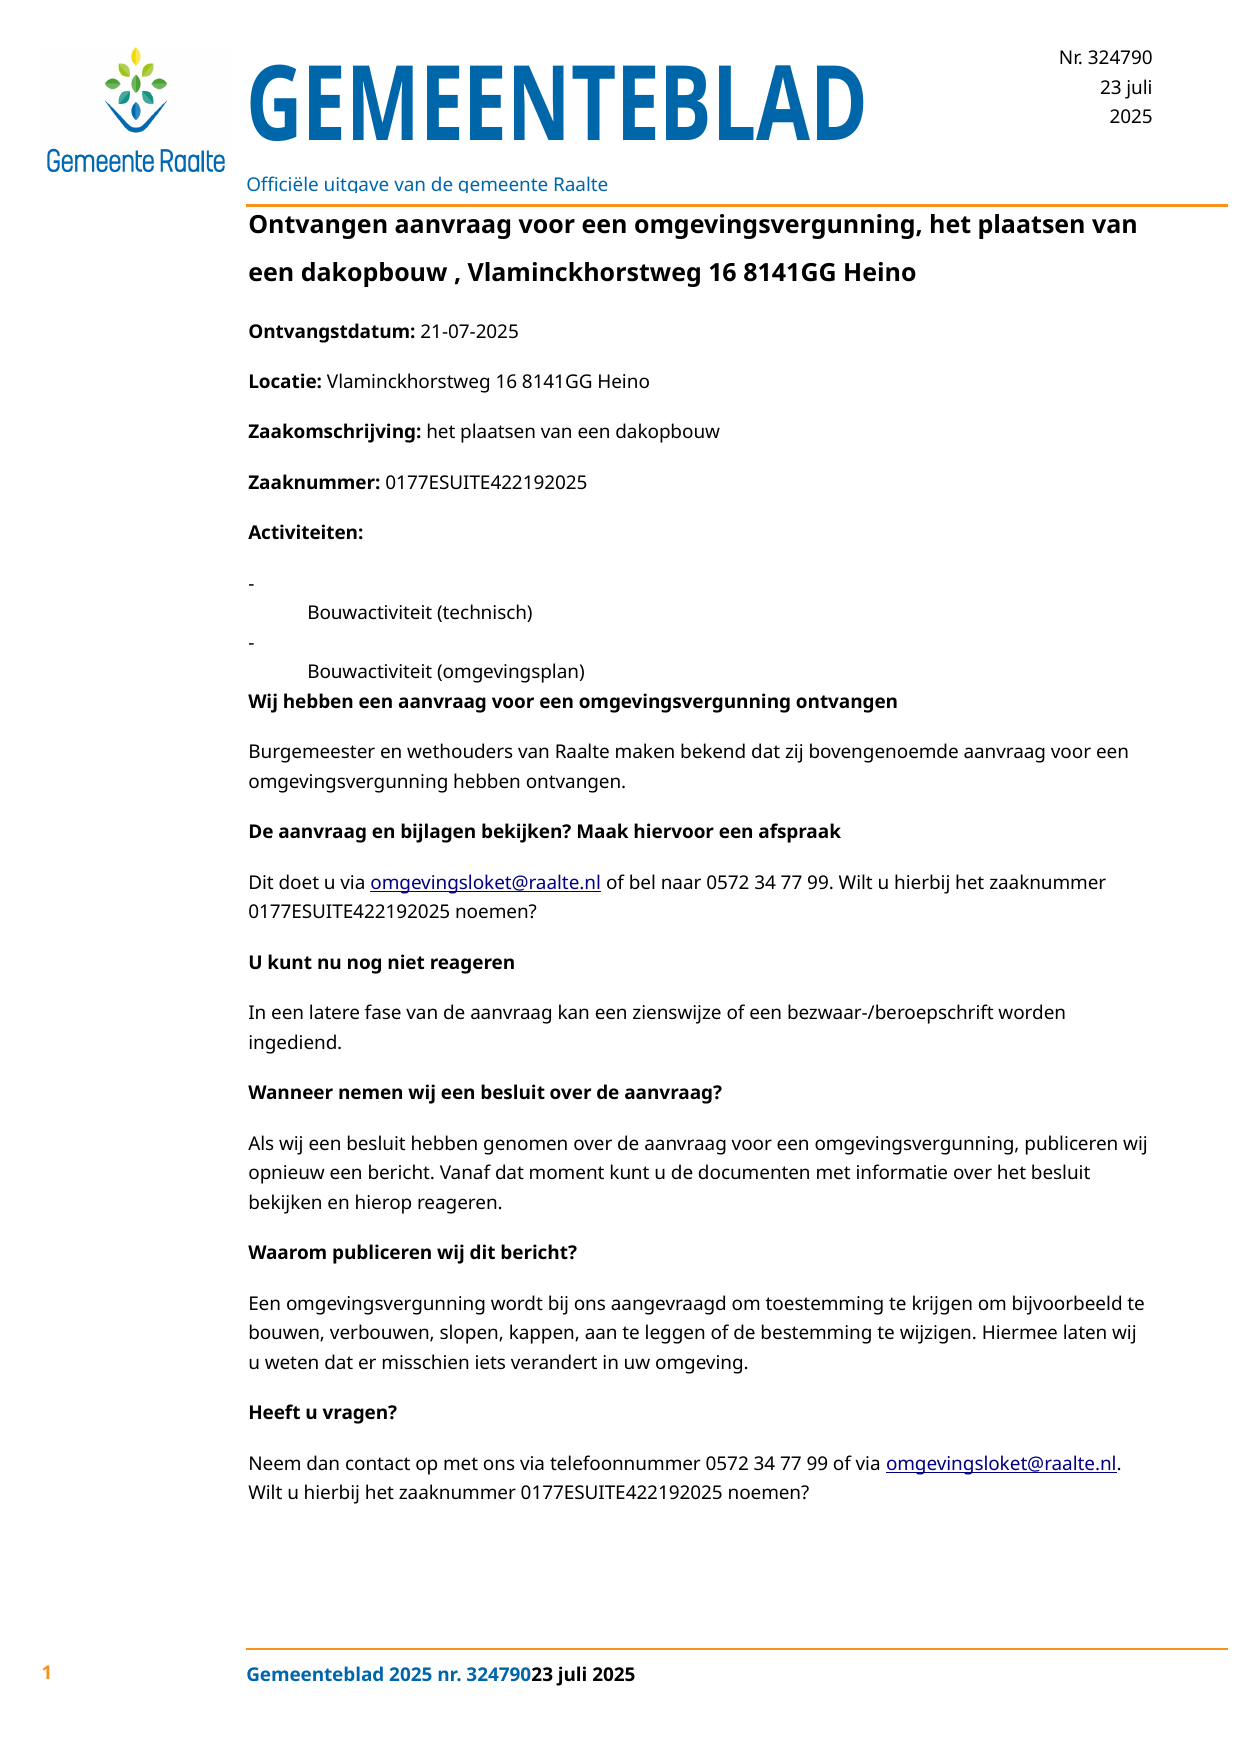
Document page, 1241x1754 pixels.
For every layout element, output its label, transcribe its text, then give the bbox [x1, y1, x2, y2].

text Een omgevingsvergunning wordt bij ons aangevraagd om toestemming te krijgen om bijvoorbeeld te bouwen, verbouwen, slopen, kappen, aan te leggen of de bestemming te wijzigen. Hiermee laten wij u weten dat er misschien iets verandert in uw omgeving. [248, 1290, 1152, 1375]
text U kunt nu nog niet reageren [248, 949, 1152, 975]
text Zaaknummer: 0177ESUITE422192025 [248, 469, 1152, 495]
text Activiteiten: [248, 519, 1152, 545]
text De aanvraag en bijlagen bekijken? Maak hiervoor een afspraak [248, 819, 1152, 844]
text Ontvangstdatum: 21-07-2025 [248, 318, 1152, 344]
picture [41, 47, 231, 172]
text Zaakomschrijving: het plaatsen van een dakopbouw [248, 419, 1152, 444]
text Als wij een besluit hebben genomen over de aanvraag voor een omgevingsvergunning, publiceren wij opnieuw een bericht. Vanaf dat moment kunt u de documenten met informatie over het besluit bekijken en hierop reageren. [248, 1130, 1152, 1215]
text Burgemeester en wethouders van Raalte maken bekend dat zij bovengenoemde aanvraag voor een omgevingsvergunning hebben ontvangen. [248, 739, 1152, 794]
text Wij hebben een aanvraag voor een omgevingsvergunning ontvangen [248, 688, 1152, 714]
text Dit doet u via omgevingsloket@raalte.nl of bel naar 0572 34 77 99. Wilt u hierbij het zaaknummer 0177ESUITE422192025 noemen? [248, 869, 1152, 924]
text Heeft u vragen? [248, 1399, 1152, 1425]
text Neem dan contact op met ons via telefoonnummer 0572 34 77 99 of via omgevingsloket@raalte.nl. Wilt u hierbij het zaaknummer 0177ESUITE422192025 noemen? [248, 1450, 1152, 1505]
list Bouwactiviteit (technisch) [248, 599, 1152, 625]
text Wanneer nemen wij een besluit over de aanvraag? [248, 1079, 1152, 1105]
text Ontvangen aanvraag voor een omgevingsvergunning, het plaatsen van een dakopbouw , Vlaminckhorstweg 16 8141GG Heino [248, 207, 1152, 288]
text Locatie: Vlaminckhorstweg 16 8141GG Heino [248, 368, 1152, 394]
list Bouwactiviteit (omgevingsplan) [248, 659, 1152, 684]
text Waarom publiceren wij dit bericht? [248, 1239, 1152, 1265]
text In een latere fase van de aanvraag kan een zienswijze of een bezwaar-/beroepschrift worden ingediend. [248, 999, 1152, 1055]
